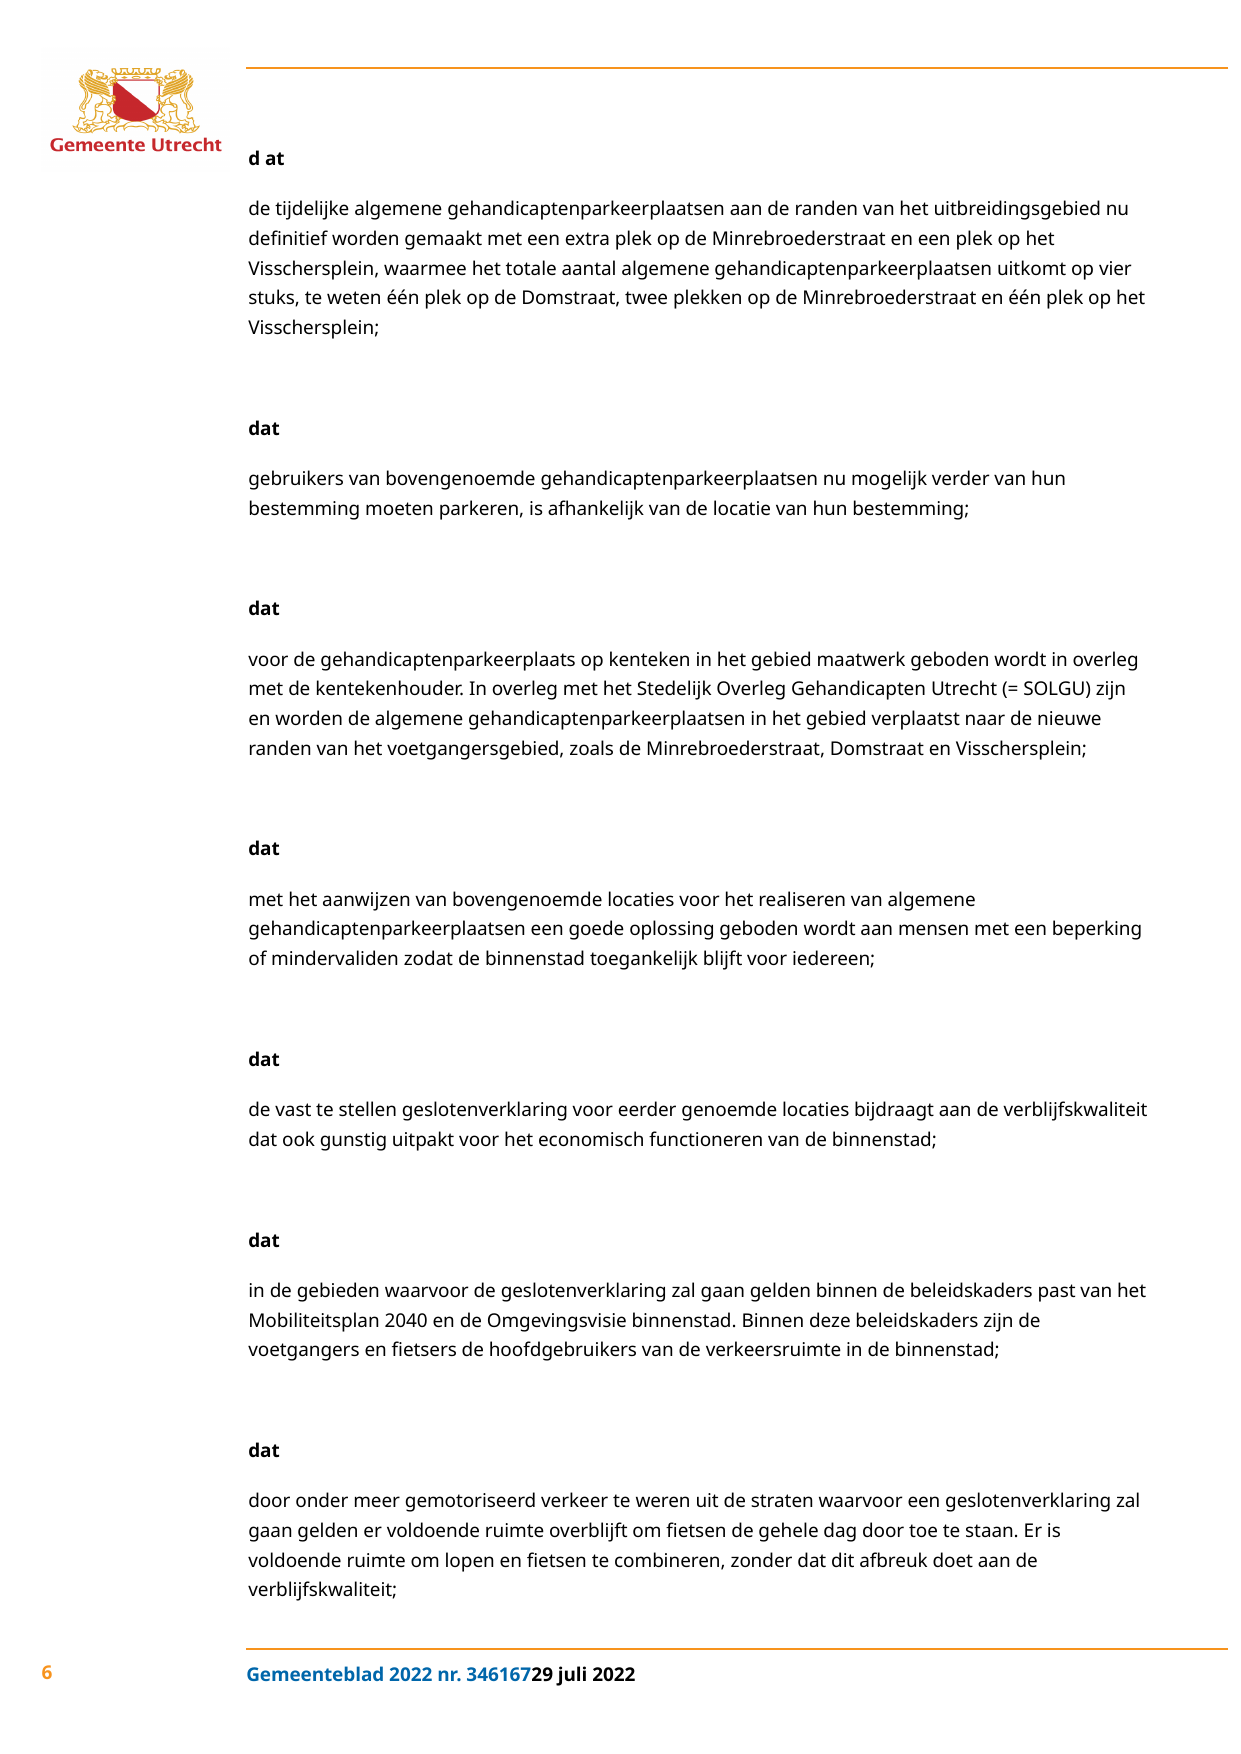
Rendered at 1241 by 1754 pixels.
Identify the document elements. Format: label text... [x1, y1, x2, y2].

text dat [248, 596, 1152, 621]
text voor de gehandicaptenparkeerplaats op kenteken in het gebied maatwerk geboden wordt in overleg met de kentekenhouder. In overleg met het Stedelijk Overleg Gehandicapten Utrecht (= SOLGU) zijn en worden de algemene gehandicaptenparkeerplaatsen in het gebied verplaatst naar de nieuwe randen van het voetgangersgebied, zoals de Minrebroederstraat, Domstraat en Visschersplein; [248, 646, 1152, 761]
text dat [248, 415, 1152, 441]
text met het aanwijzen van bovengenoemde locaties voor het realiseren van algemene gehandicaptenparkeerplaatsen een goede oplossing geboden wordt aan mensen met een beperking of mindervaliden zodat de binnenstad toegankelijk blijft voor iedereen; [248, 886, 1152, 971]
text d at [248, 145, 1152, 171]
text dat [248, 1046, 1152, 1072]
text dat [248, 1227, 1152, 1253]
text de tijdelijke algemene gehandicaptenparkeerplaatsen aan de randen van het uitbreidingsgebied nu definitief worden gemaakt met een extra plek op de Minrebroederstraat en een plek op het Visschersplein, waarmee het totale aantal algemene gehandicaptenparkeerplaatsen uitkomt op vier stuks, te weten één plek op de Domstraat, twee plekken op de Minrebroederstraat en één plek op het Visschersplein; [248, 196, 1152, 340]
text dat [248, 1437, 1152, 1463]
text gebruikers van bovengenoemde gehandicaptenparkeerplaatsen nu mogelijk verder van hun bestemming moeten parkeren, is afhankelijk van de locatie van hun bestemming; [248, 465, 1152, 521]
picture [41, 47, 231, 172]
text de vast te stellen geslotenverklaring voor eerder genoemde locaties bijdraagt aan de verblijfskwaliteit dat ook gunstig uitpakt voor het economisch functioneren van de binnenstad; [248, 1096, 1152, 1152]
text door onder meer gemotoriseerd verkeer te weren uit de straten waarvoor een geslotenverklaring zal gaan gelden er voldoende ruimte overblijft om fietsen de gehele dag door toe te staan. Er is voldoende ruimte om lopen en fietsen te combineren, zonder dat dit afbreuk doet aan de verblijfskwaliteit; [248, 1488, 1152, 1602]
text dat [248, 836, 1152, 861]
text in de gebieden waarvoor de geslotenverklaring zal gaan gelden binnen de beleidskaders past van het Mobiliteitsplan 2040 en de Omgevingsvisie binnenstad. Binnen deze beleidskaders zijn de voetgangers en fietsers de hoofdgebruikers van de verkeersruimte in de binnenstad; [248, 1277, 1152, 1362]
